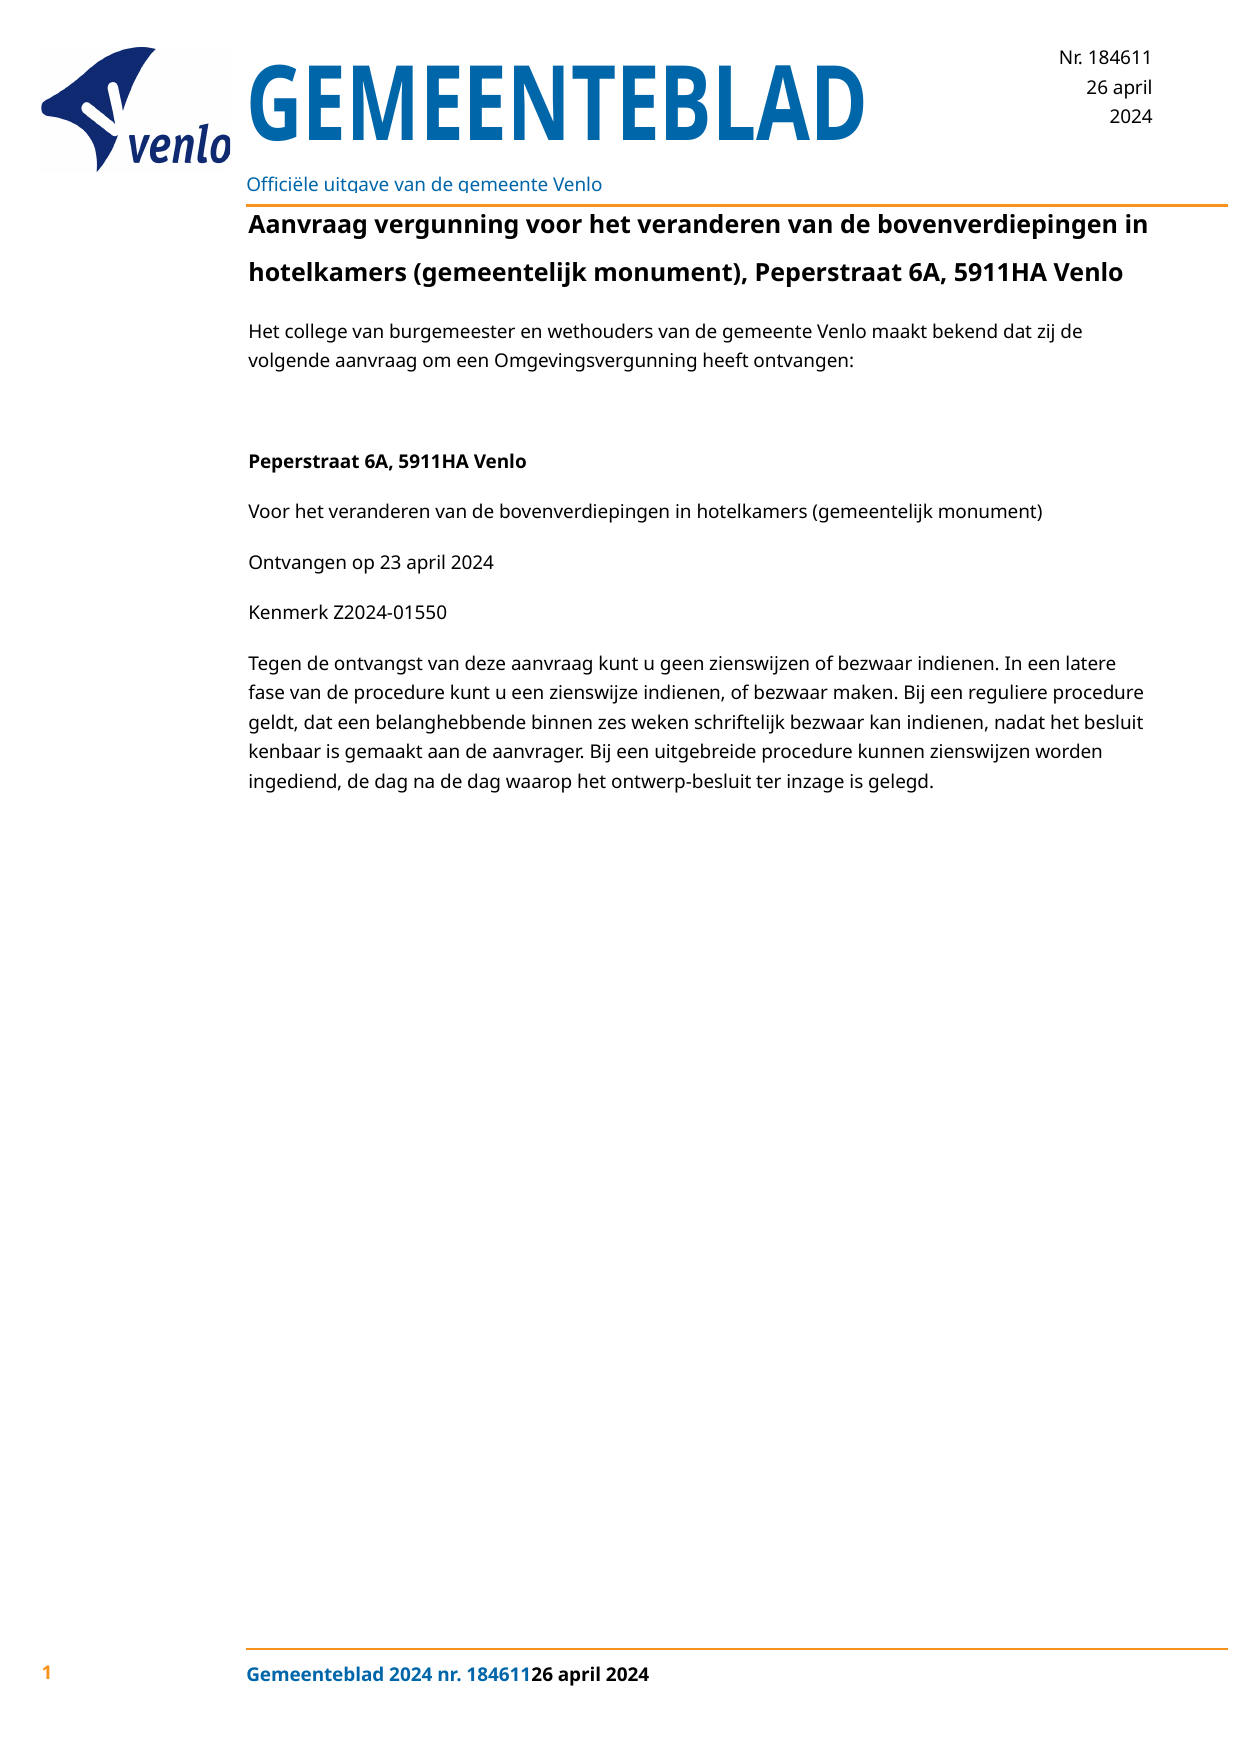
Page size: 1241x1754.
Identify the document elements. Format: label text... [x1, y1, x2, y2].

text Aanvraag vergunning voor het veranderen van de bovenverdiepingen in hotelkamers (gemeentelijk monument), Peperstraat 6A, 5911HA Venlo [248, 207, 1152, 288]
text Peperstraat 6A, 5911HA Venlo [248, 448, 1152, 474]
text Kenmerk Z2024-01550 [248, 599, 1152, 625]
text Ontvangen op 23 april 2024 [248, 549, 1152, 575]
picture [41, 47, 231, 172]
text Het college van burgemeester en wethouders van de gemeente Venlo maakt bekend dat zij de volgende aanvraag om een Omgevingsvergunning heeft ontvangen: [248, 318, 1152, 373]
text Tegen de ontvangst van deze aanvraag kunt u geen zienswijzen of bezwaar indienen. In een latere fase van de procedure kunt u een zienswijze indienen, of bezwaar maken. Bij een reguliere procedure geldt, dat een belanghebbende binnen zes weken schriftelijk bezwaar kan indienen, nadat het besluit kenbaar is gemaakt aan de aanvrager. Bij een uitgebreide procedure kunnen zienswijzen worden ingediend, de dag na de dag waarop het ontwerp-besluit ter inzage is gelegd. [248, 650, 1152, 794]
text Voor het veranderen van de bovenverdiepingen in hotelkamers (gemeentelijk monument) [248, 499, 1152, 524]
